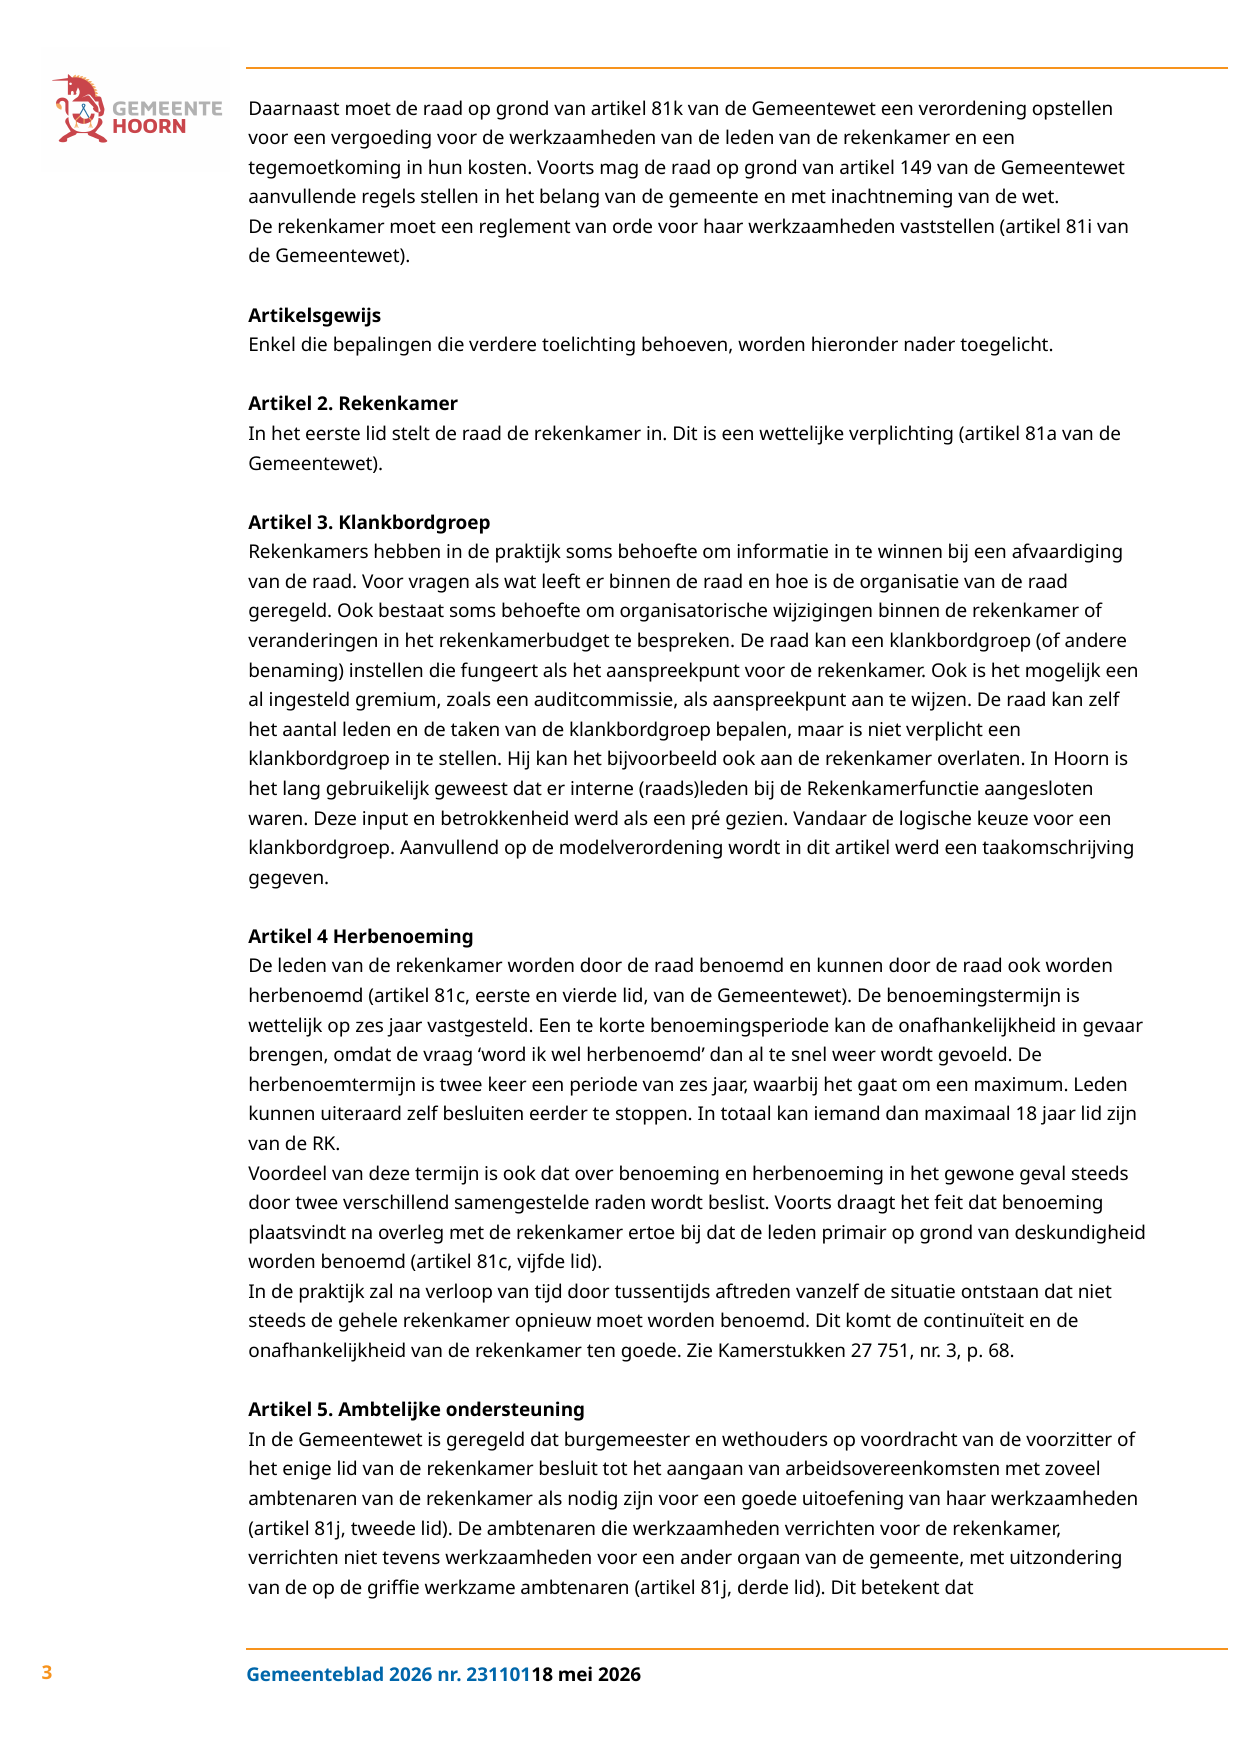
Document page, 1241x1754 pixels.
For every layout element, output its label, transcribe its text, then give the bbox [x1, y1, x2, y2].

text Artikelsgewijs [248, 302, 1152, 328]
text Daarnaast moet de raad op grond van artikel 81k van de Gemeentewet een verordening opstellen voor een vergoeding voor de werkzaamheden van de leden van de rekenkamer en een tegemoetkoming in hun kosten. Voorts mag de raad op grond van artikel 149 van de Gemeentewet aanvullende regels stellen in het belang van de gemeente en met inachtneming van de wet. [248, 95, 1152, 209]
text Rekenkamers hebben in de praktijk soms behoefte om informatie in te winnen bij een afvaardiging van de raad. Voor vragen als wat leeft er binnen de raad en hoe is de organisatie van de raad geregeld. Ook bestaat soms behoefte om organisatorische wijzigingen binnen de rekenkamer of veranderingen in het rekenkamerbudget te bespreken. De raad kan een klankbordgroep (of andere benaming) instellen die fungeert als het aanspreekpunt voor de rekenkamer. Ook is het mogelijk een al ingesteld gremium, zoals een auditcommissie, als aanspreekpunt aan te wijzen. De raad kan zelf het aantal leden en de taken van de klankbordgroep bepalen, maar is niet verplicht een klankbordgroep in te stellen. Hij kan het bijvoorbeeld ook aan de rekenkamer overlaten. In Hoorn is het lang gebruikelijk geweest dat er interne (raads)leden bij de Rekenkamerfunctie aangesloten waren. Deze input en betrokkenheid werd als een pré gezien. Vandaar de logische keuze voor een klankbordgroep. Aanvullend op de modelverordening wordt in dit artikel werd een taakomschrijving gegeven. [248, 538, 1152, 890]
text De leden van de rekenkamer worden door de raad benoemd en kunnen door de raad ook worden herbenoemd (artikel 81c, eerste en vierde lid, van de Gemeentewet). De benoemingstermijn is wettelijk op zes jaar vastgesteld. Een te korte benoemingsperiode kan de onafhankelijkheid in gevaar brengen, omdat de vraag ‘word ik wel herbenoemd’ dan al te snel weer wordt gevoeld. De herbenoemtermijn is twee keer een periode van zes jaar, waarbij het gaat om een maximum. Leden kunnen uiteraard zelf besluiten eerder te stoppen. In totaal kan iemand dan maximaal 18 jaar lid zijn van de RK. [248, 953, 1152, 1156]
text In de praktijk zal na verloop van tijd door tussentijds aftreden vanzelf de situatie ontstaan dat niet steeds de gehele rekenkamer opnieuw moet worden benoemd. Dit komt de continuïteit en de onafhankelijkheid van de rekenkamer ten goede. Zie Kamerstukken 27 751, nr. 3, p. 68. [248, 1278, 1152, 1363]
text Artikel 5. Ambtelijke ondersteuning [248, 1396, 1152, 1422]
text In het eerste lid stelt de raad de rekenkamer in. Dit is een wettelijke verplichting (artikel 81a van de Gemeentewet). [248, 420, 1152, 476]
text Artikel 3. Klankbordgroep [248, 509, 1152, 535]
text De rekenkamer moet een reglement van orde voor haar werkzaamheden vaststellen (artikel 81i van de Gemeentewet). [248, 213, 1152, 268]
text Artikel 2. Rekenkamer [248, 391, 1152, 416]
text In de Gemeentewet is geregeld dat burgemeester en wethouders op voordracht van de voorzitter of het enige lid van de rekenkamer besluit tot het aangaan van arbeidsovereenkomsten met zoveel ambtenaren van de rekenkamer als nodig zijn voor een goede uitoefening van haar werkzaamheden (artikel 81j, tweede lid). De ambtenaren die werkzaamheden verrichten voor de rekenkamer, verrichten niet tevens werkzaamheden voor een ander orgaan van de gemeente, met uitzondering van de op de griffie werkzame ambtenaren (artikel 81j, derde lid). Dit betekent dat [248, 1426, 1152, 1600]
picture [41, 47, 231, 172]
text Enkel die bepalingen die verdere toelichting behoeven, worden hieronder nader toegelicht. [248, 331, 1152, 357]
text Voordeel van deze termijn is ook dat over benoeming en herbenoeming in het gewone geval steeds door twee verschillend samengestelde raden wordt beslist. Voorts draagt het feit dat benoeming plaatsvindt na overleg met de rekenkamer ertoe bij dat de leden primair op grond van deskundigheid worden benoemd (artikel 81c, vijfde lid). [248, 1160, 1152, 1274]
text Artikel 4 Herbenoeming [248, 923, 1152, 949]
